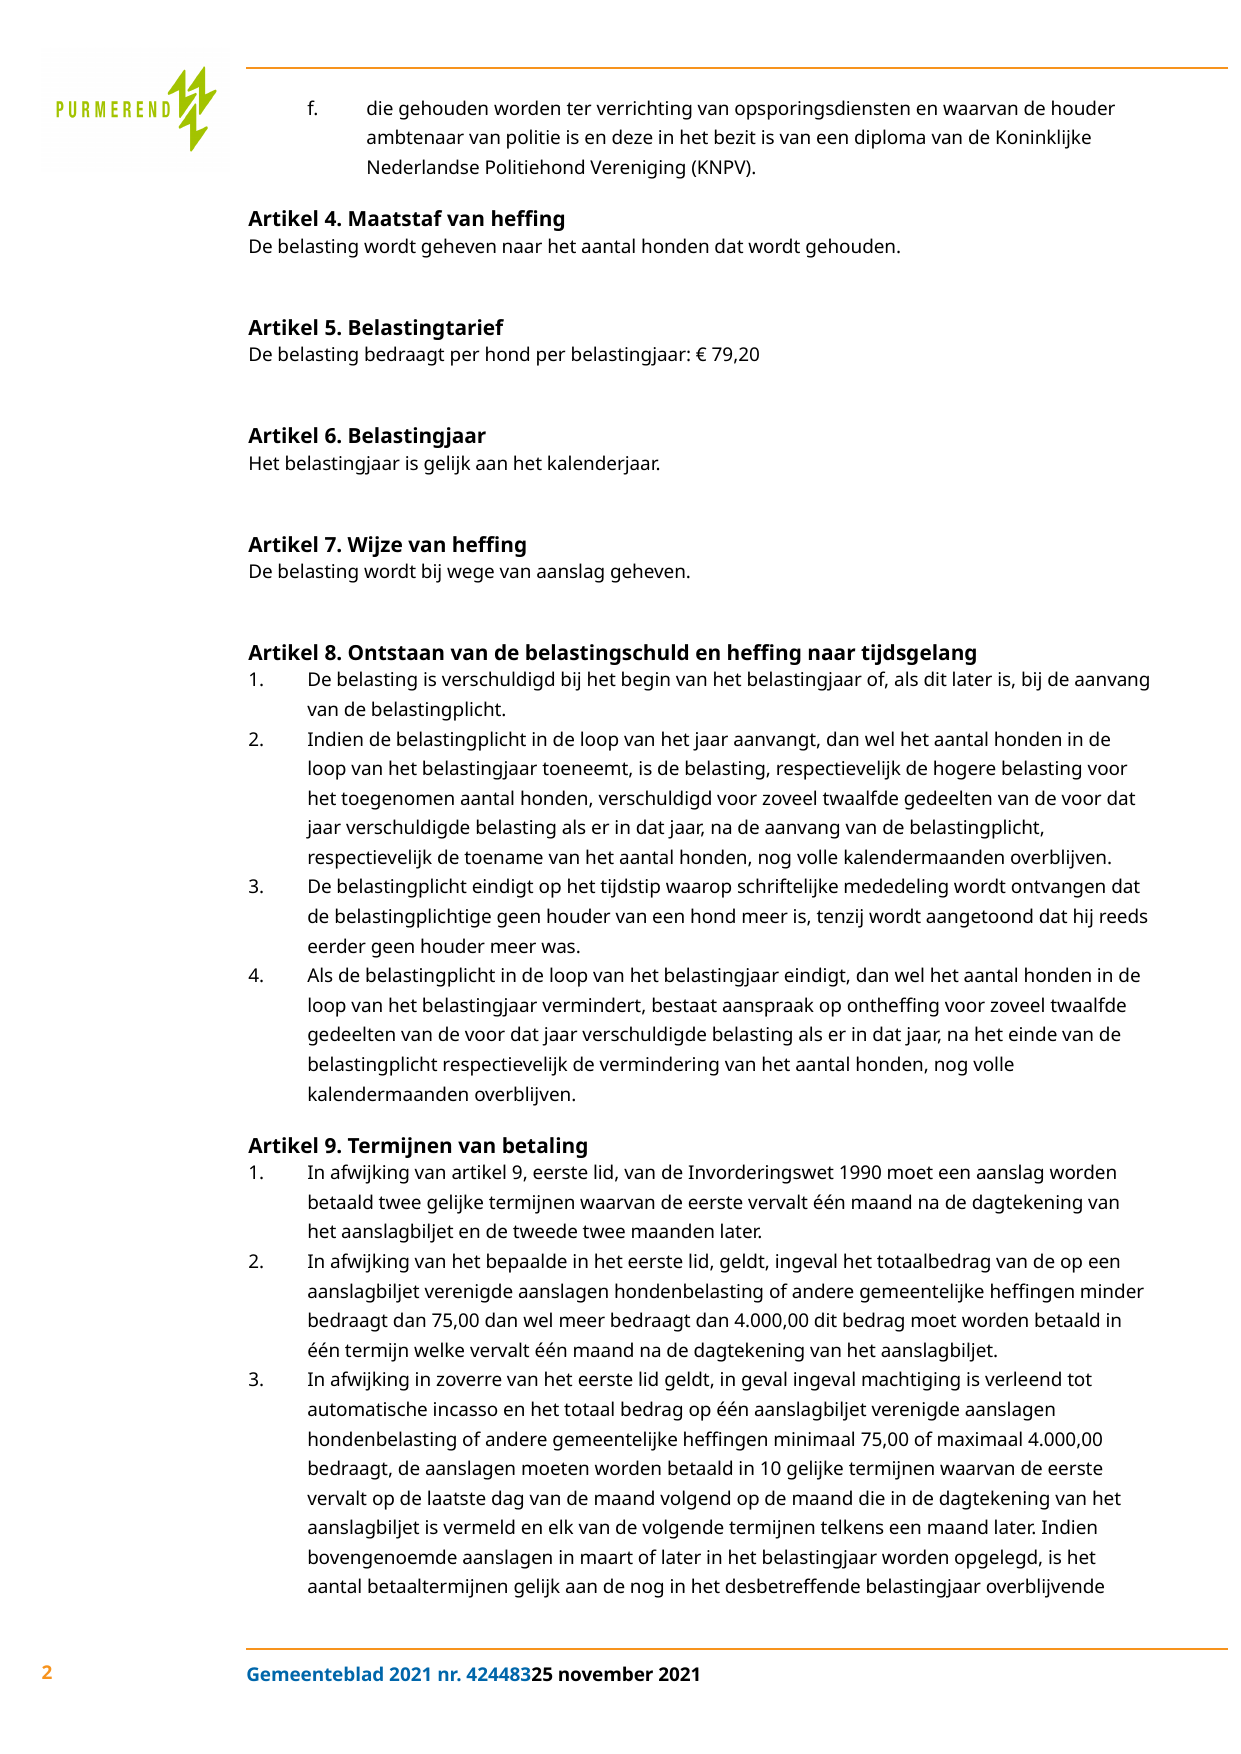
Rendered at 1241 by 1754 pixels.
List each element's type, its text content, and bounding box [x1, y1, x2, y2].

list In afwijking van het bepaalde in het eerste lid, geldt, ingeval het totaalbedrag van de op een aanslagbiljet verenigde aanslagen hondenbelasting of andere gemeentelijke heffingen minder bedraagt dan 75,00 dan wel meer bedraagt dan 4.000,00 dit bedrag moet worden betaald in één termijn welke vervalt één maand na de dagtekening van het aanslagbiljet. [248, 1248, 1152, 1363]
list die gehouden worden ter verrichting van opsporingsdiensten en waarvan de houder ambtenaar van politie is en deze in het bezit is van een diploma van de Koninklijke Nederlandse Politiehond Vereniging (KNPV). [307, 95, 1152, 180]
text Artikel 6. Belastingjaar [248, 421, 1152, 450]
list Als de belastingplicht in de loop van het belastingjaar eindigt, dan wel het aantal honden in de loop van het belastingjaar vermindert, bestaat aanspraak op ontheffing voor zoveel twaalfde gedeelten van de voor dat jaar verschuldigde belasting als er in dat jaar, na het einde van de belastingplicht respectievelijk de vermindering van het aantal honden, nog volle kalendermaanden overblijven. [248, 962, 1152, 1106]
text Artikel 5. Belastingtarief [248, 313, 1152, 341]
text Artikel 7. Wijze van heffing [248, 530, 1152, 558]
picture [41, 47, 231, 172]
list De belastingplicht eindigt op het tijdstip waarop schriftelijke mededeling wordt ontvangen dat de belastingplichtige geen houder van een hond meer is, tenzij wordt aangetoond dat hij reeds eerder geen houder meer was. [248, 874, 1152, 958]
text Het belastingjaar is gelijk aan het kalenderjaar. [248, 450, 1152, 475]
list De belasting is verschuldigd bij het begin van het belastingjaar of, als dit later is, bij de aanvang van de belastingplicht. [248, 667, 1152, 722]
list In afwijking in zoverre van het eerste lid geldt, in geval ingeval machtiging is verleend tot automatische incasso en het totaal bedrag op één aanslagbiljet verenigde aanslagen hondenbelasting of andere gemeentelijke heffingen minimaal 75,00 of maximaal 4.000,00 bedraagt, de aanslagen moeten worden betaald in 10 gelijke termijnen waarvan de eerste vervalt op de laatste dag van de maand volgend op de maand die in de dagtekening van het aanslagbiljet is vermeld en elk van de volgende termijnen telkens een maand later. Indien bovengenoemde aanslagen in maart of later in het belastingjaar worden opgelegd, is het aantal betaaltermijnen gelijk aan de nog in het desbetreffende belastingjaar overblijvende [248, 1367, 1152, 1599]
text Artikel 4. Maatstaf van heffing [248, 204, 1152, 233]
text Artikel 8. Ontstaan van de belastingschuld en heffing naar tijdsgelang [248, 638, 1152, 667]
text De belasting wordt bij wege van aanslag geheven. [248, 558, 1152, 584]
text Artikel 9. Termijnen van betaling [248, 1131, 1152, 1159]
list In afwijking van artikel 9, eerste lid, van de Invorderingswet 1990 moet een aanslag worden betaald twee gelijke termijnen waarvan de eerste vervalt één maand na de dagtekening van het aanslagbiljet en de tweede twee maanden later. [248, 1159, 1152, 1244]
list Indien de belastingplicht in de loop van het jaar aanvangt, dan wel het aantal honden in de loop van het belastingjaar toeneemt, is de belasting, respectievelijk de hogere belasting voor het toegenomen aantal honden, verschuldigd voor zoveel twaalfde gedeelten van de voor dat jaar verschuldigde belasting als er in dat jaar, na de aanvang van de belastingplicht, respectievelijk de toename van het aantal honden, nog volle kalendermaanden overblijven. [248, 726, 1152, 870]
text De belasting wordt geheven naar het aantal honden dat wordt gehouden. [248, 233, 1152, 258]
text De belasting bedraagt per hond per belastingjaar: € 79,20 [248, 341, 1152, 367]
